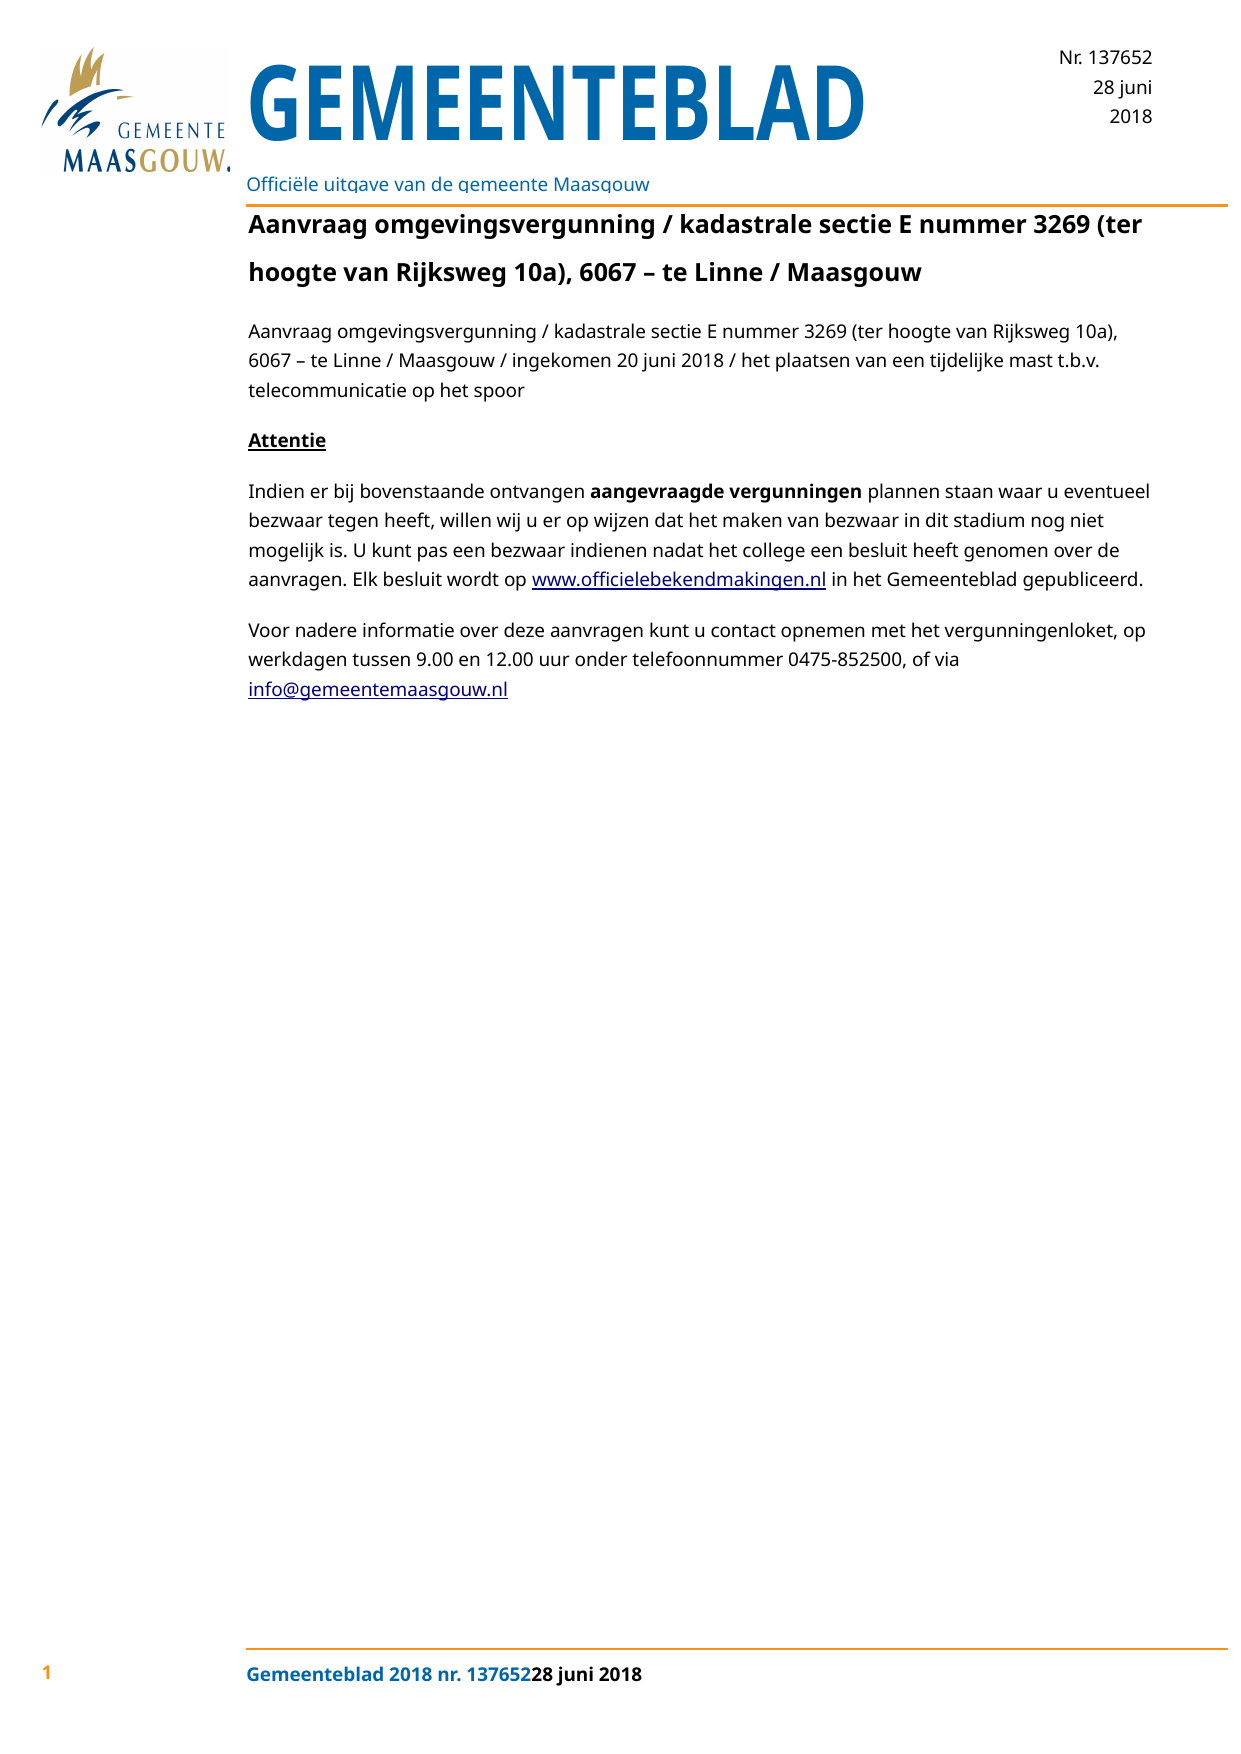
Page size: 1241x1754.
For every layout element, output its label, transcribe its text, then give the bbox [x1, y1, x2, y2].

text Aanvraag omgevingsvergunning / kadastrale sectie E nummer 3269 (ter hoogte van Rijksweg 10a), 6067 – te Linne / Maasgouw / ingekomen 20 juni 2018 / het plaatsen van een tijdelijke mast t.b.v. telecommunicatie op het spoor [248, 318, 1152, 403]
text Voor nadere informatie over deze aanvragen kunt u contact opnemen met het vergunningenloket, op werkdagen tussen 9.00 en 12.00 uur onder telefoonnummer 0475-852500, of via info@gemeentemaasgouw.nl [248, 617, 1152, 702]
text Indien er bij bovenstaande ontvangen aangevraagde vergunningen plannen staan waar u eventueel bezwaar tegen heeft, willen wij u er op wijzen dat het maken van bezwaar in dit stadium nog niet mogelijk is. U kunt pas een bezwaar indienen nadat het college een besluit heeft genomen over de aanvragen. Elk besluit wordt op www.officielebekendmakingen.nl in het Gemeenteblad gepubliceerd. [248, 478, 1152, 592]
picture [41, 47, 231, 172]
text Attentie [248, 427, 1152, 453]
text Aanvraag omgevingsvergunning / kadastrale sectie E nummer 3269 (ter hoogte van Rijksweg 10a), 6067 – te Linne / Maasgouw [248, 207, 1152, 288]
